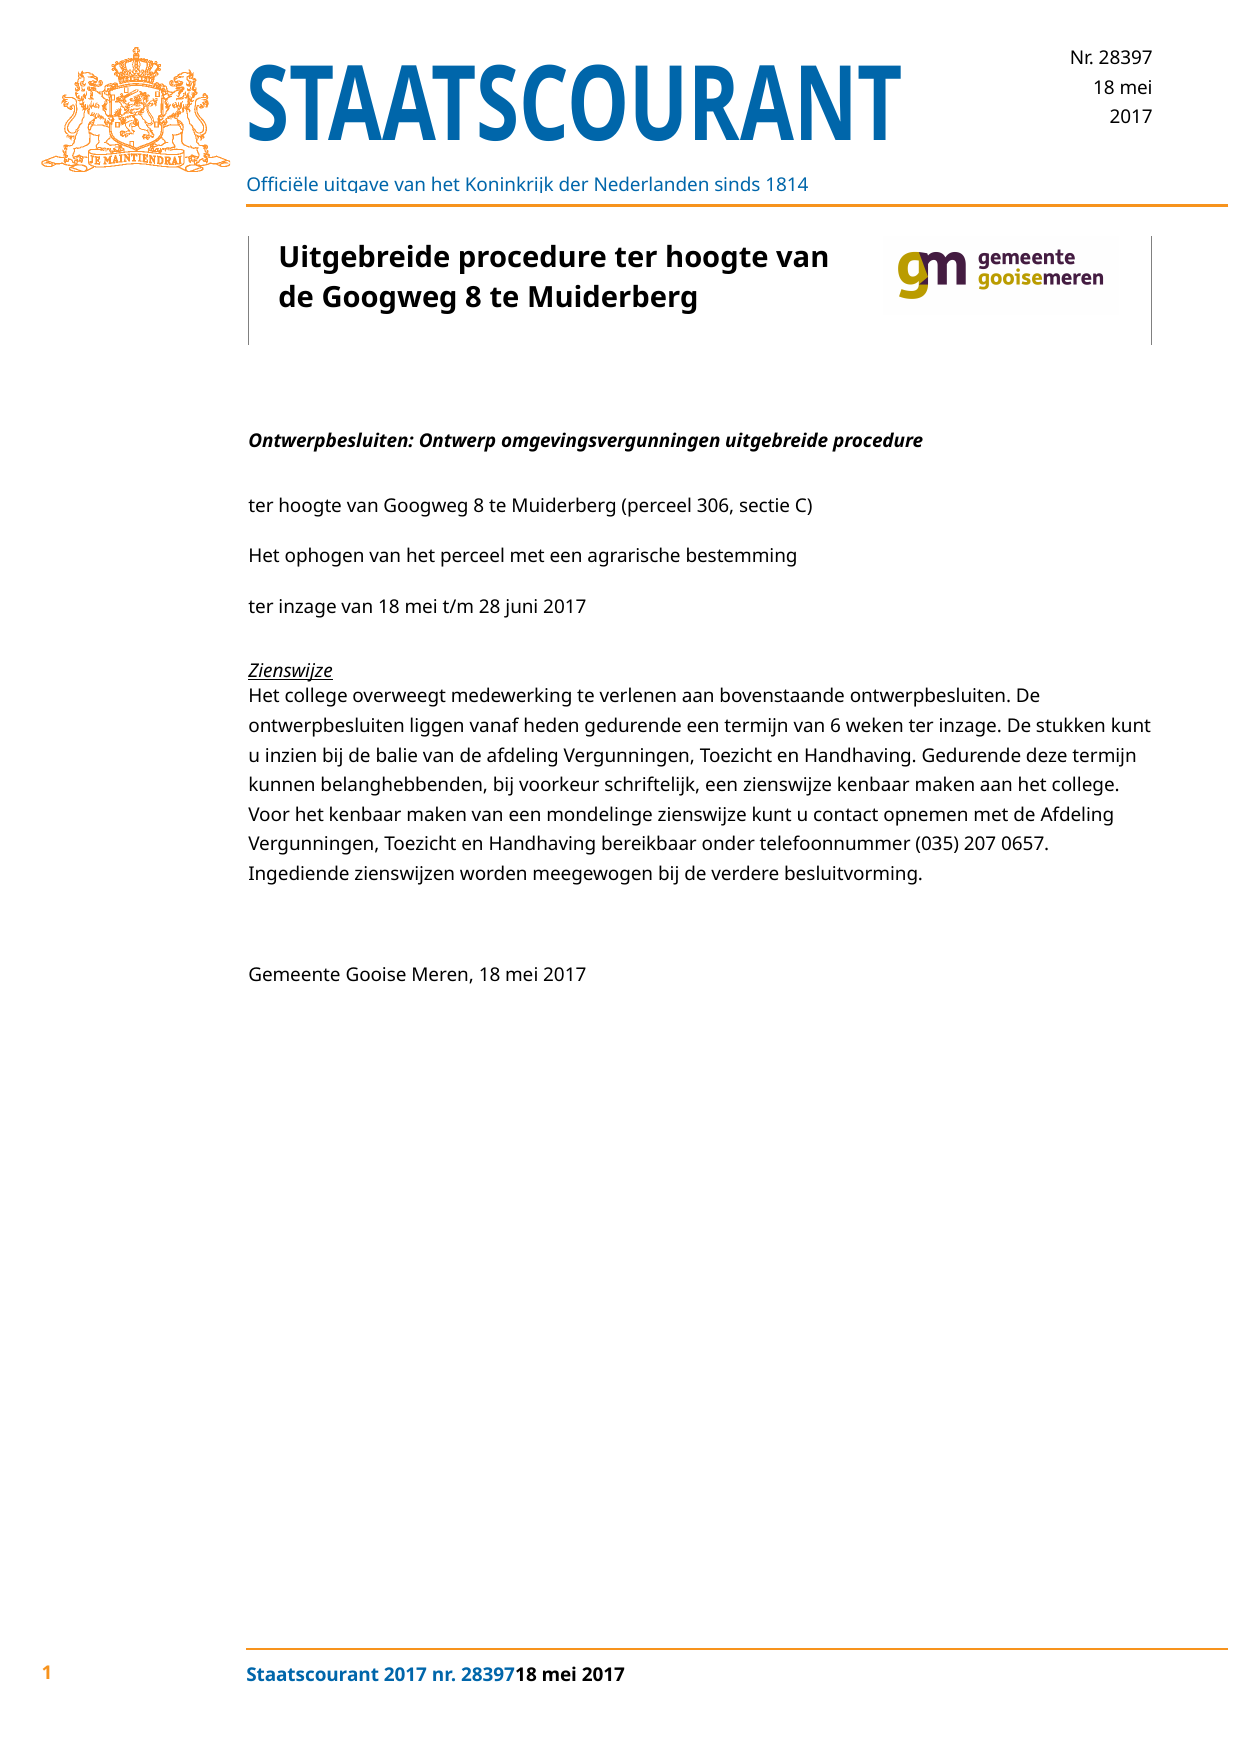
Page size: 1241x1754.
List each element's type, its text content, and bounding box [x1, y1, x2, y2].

text Gemeente Gooise Meren, 18 mei 2017 [248, 961, 1152, 987]
text Zienswijze [248, 657, 1152, 683]
table_header [850, 236, 1151, 345]
text Ontwerpbesluiten: Ontwerp omgevingsvergunningen uitgebreide procedure [248, 427, 1152, 453]
table_header Uitgebreide procedure ter hoogte van de Googweg 8 te Muiderberg [249, 236, 850, 345]
text ter inzage van 18 mei t/m 28 juni 2017 [248, 593, 1152, 619]
picture [41, 47, 231, 172]
text Het ophogen van het perceel met een agrarische bestemming [248, 542, 1152, 568]
picture [882, 236, 1119, 315]
text ter hoogte van Googweg 8 te Muiderberg (perceel 306, sectie C) [248, 492, 1152, 518]
text Het college overweegt medewerking te verlenen aan bovenstaande ontwerpbesluiten. De ontwerpbesluiten liggen vanaf heden gedurende een termijn van 6 weken ter inzage. De stukken kunt u inzien bij de balie van de afdeling Vergunningen, Toezicht en Handhaving. Gedurende deze termijn kunnen belanghebbenden, bij voorkeur schriftelijk, een zienswijze kenbaar maken aan het college. Voor het kenbaar maken van een mondelinge zienswijze kunt u contact opnemen met de Afdeling Vergunningen, Toezicht en Handhaving bereikbaar onder telefoonnummer (035) 207 0657. Ingediende zienswijzen worden meegewogen bij de verdere besluitvorming. [248, 683, 1152, 886]
